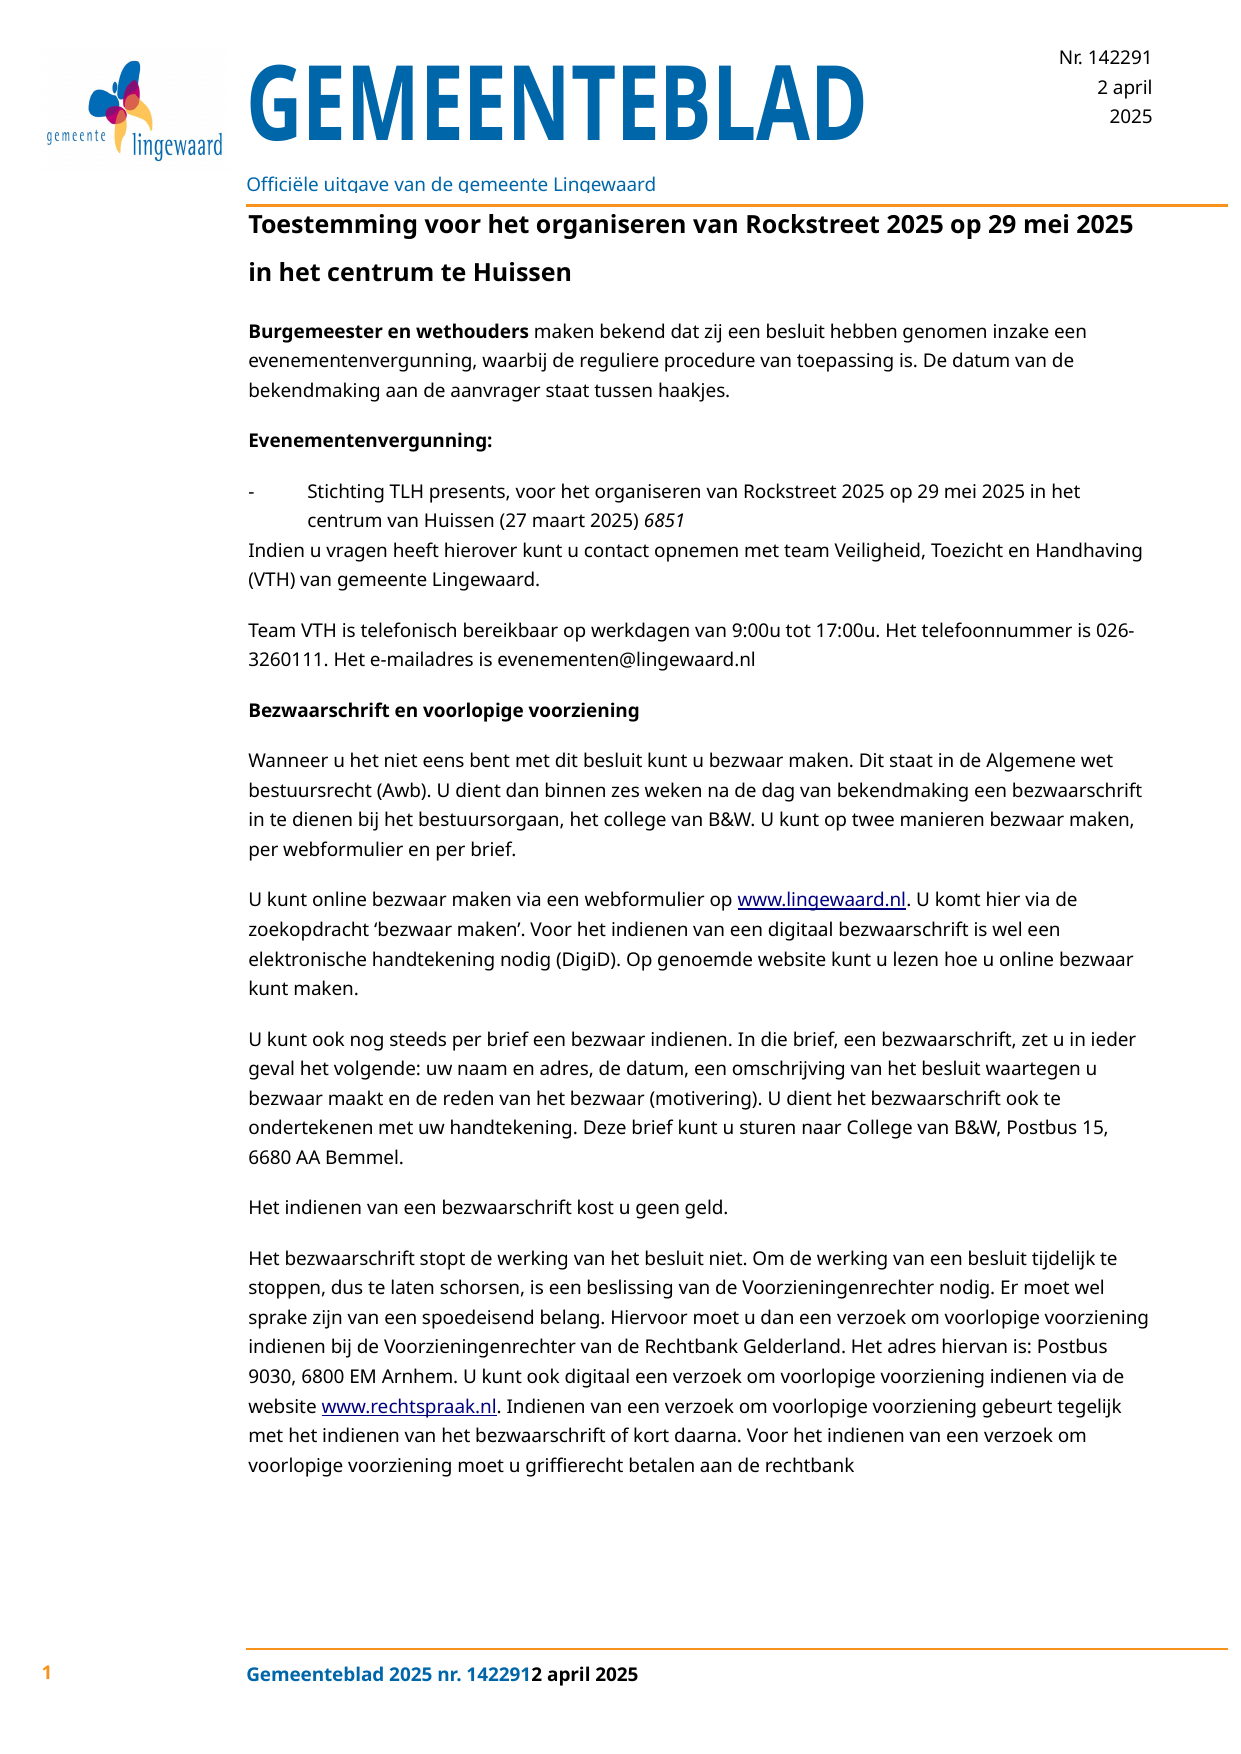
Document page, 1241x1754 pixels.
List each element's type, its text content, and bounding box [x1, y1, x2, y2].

text U kunt ook nog steeds per brief een bezwaar indienen. In die brief, een bezwaarschrift, zet u in ieder geval het volgende: uw naam en adres, de datum, een omschrijving van het besluit waartegen u bezwaar maakt en de reden van het bezwaar (motivering). U dient het bezwaarschrift ook te ondertekenen met uw handtekening. Deze brief kunt u sturen naar College van B&W, Postbus 15, 6680 AA Bemmel. [248, 1026, 1152, 1170]
text Het bezwaarschrift stopt de werking van het besluit niet. Om de werking van een besluit tijdelijk te stoppen, dus te laten schorsen, is een beslissing van de Voorzieningenrechter nodig. Er moet wel sprake zijn van een spoedeisend belang. Hiervoor moet u dan een verzoek om voorlopige voorziening indienen bij de Voorzieningenrechter van de Rechtbank Gelderland. Het adres hiervan is: Postbus 9030, 6800 EM Arnhem. U kunt ook digitaal een verzoek om voorlopige voorziening indienen via de website www.rechtspraak.nl. Indienen van een verzoek om voorlopige voorziening gebeurt tegelijk met het indienen van het bezwaarschrift of kort daarna. Voor het indienen van een verzoek om voorlopige voorziening moet u griffierecht betalen aan de rechtbank [248, 1245, 1152, 1478]
text Indien u vragen heeft hierover kunt u contact opnemen met team Veiligheid, Toezicht en Handhaving (VTH) van gemeente Lingewaard. [248, 537, 1152, 592]
text Evenementenvergunning: [248, 427, 1152, 453]
picture [41, 47, 231, 172]
text Burgemeester en wethouders maken bekend dat zij een besluit hebben genomen inzake een evenementenvergunning, waarbij de reguliere procedure van toepassing is. De datum van de bekendmaking aan de aanvrager staat tussen haakjes. [248, 318, 1152, 403]
text Het indienen van een bezwaarschrift kost u geen geld. [248, 1194, 1152, 1220]
text Bezwaarschrift en voorlopige voorziening [248, 697, 1152, 723]
text U kunt online bezwaar maken via een webformulier op www.lingewaard.nl. U komt hier via de zoekopdracht ‘bezwaar maken’. Voor het indienen van een digitaal bezwaarschrift is wel een elektronische handtekening nodig (DigiD). Op genoemde website kunt u lezen hoe u online bezwaar kunt maken. [248, 887, 1152, 1001]
text Wanneer u het niet eens bent met dit besluit kunt u bezwaar maken. Dit staat in de Algemene wet bestuursrecht (Awb). U dient dan binnen zes weken na de dag van bekendmaking een bezwaarschrift in te dienen bij het bestuursorgaan, het college van B&W. U kunt op twee manieren bezwaar maken, per webformulier en per brief. [248, 747, 1152, 862]
text Toestemming voor het organiseren van Rockstreet 2025 op 29 mei 2025 in het centrum te Huissen [248, 207, 1152, 288]
text Team VTH is telefonisch bereikbaar op werkdagen van 9:00u tot 17:00u. Het telefoonnummer is 026-3260111. Het e-mailadres is evenementen@lingewaard.nl [248, 617, 1152, 672]
list Stichting TLH presents, voor het organiseren van Rockstreet 2025 op 29 mei 2025 in het centrum van Huissen (27 maart 2025) 6851 [248, 478, 1152, 533]
